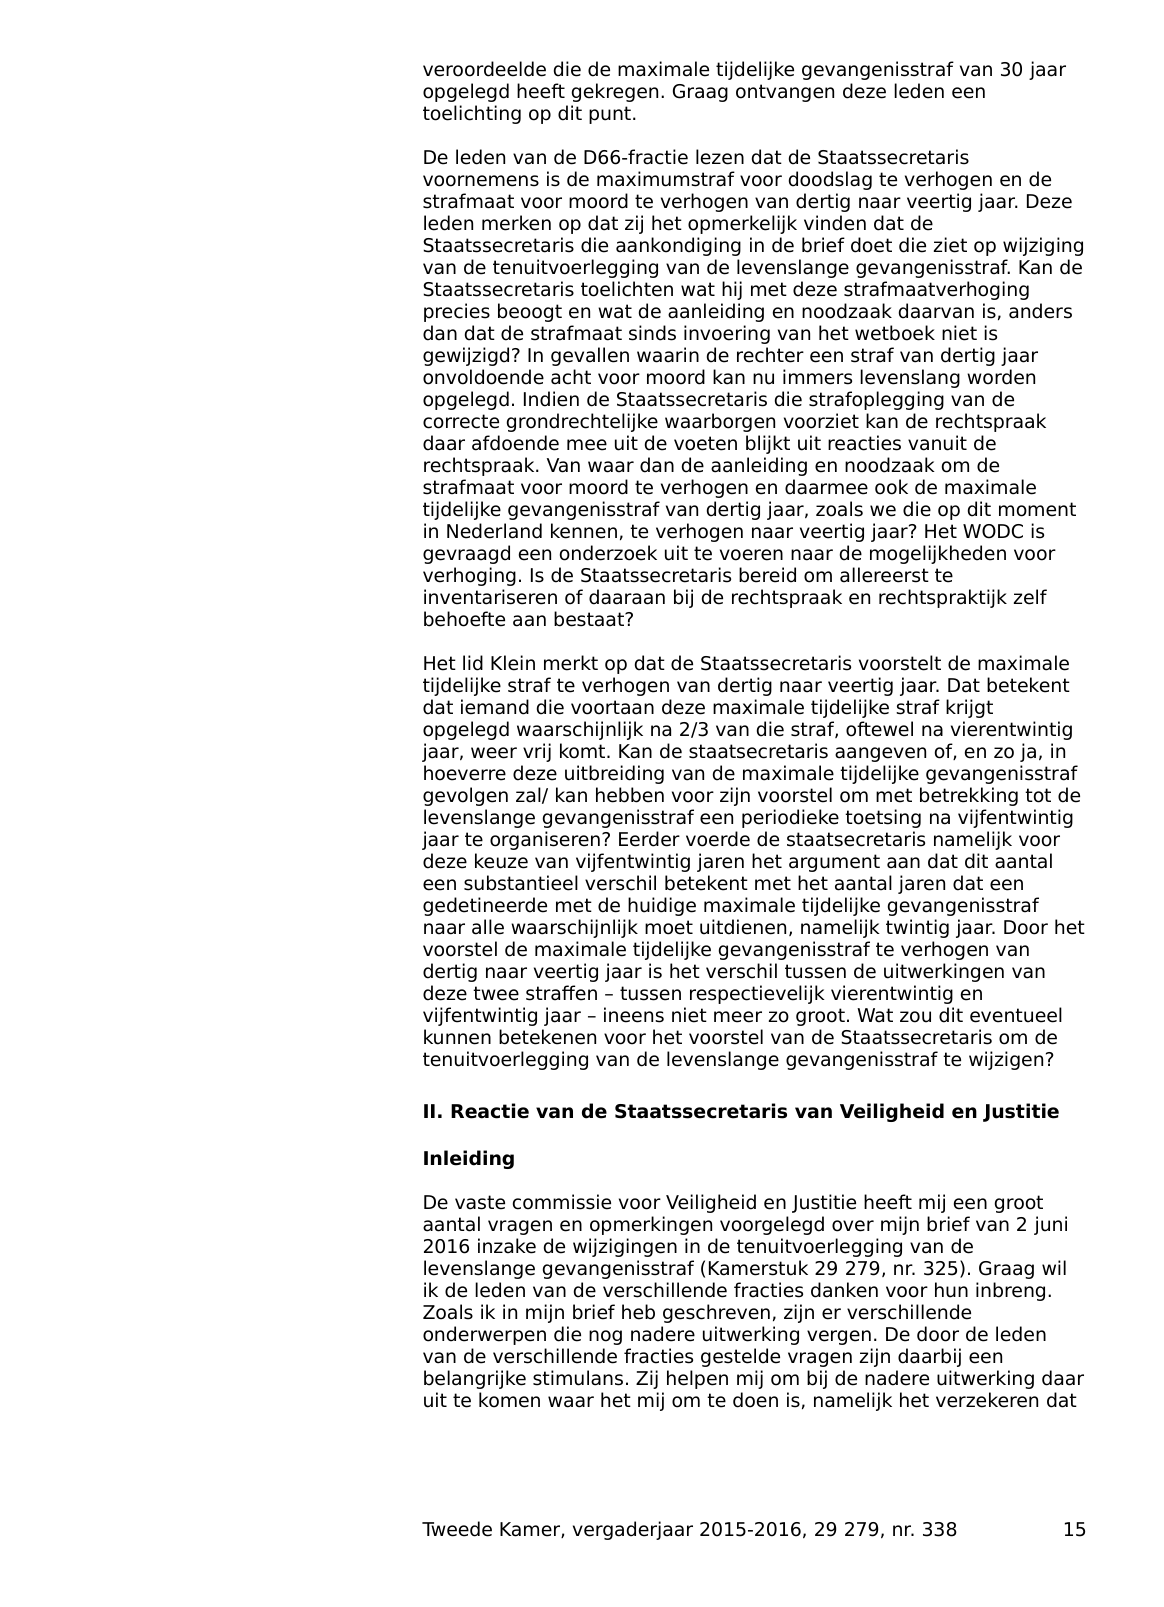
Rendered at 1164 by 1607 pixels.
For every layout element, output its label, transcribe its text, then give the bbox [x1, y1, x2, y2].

text De leden van de D66-fractie lezen dat de Staatssecretaris voornemens is de maximumstraf voor doodslag te verhogen en de strafmaat voor moord te verhogen van dertig naar veertig jaar. Deze leden merken op dat zij het opmerkelijk vinden dat de Staatssecretaris die aankondiging in de brief doet die ziet op wijziging van de tenuitvoerlegging van de levenslange gevangenisstraf. Kan de Staatssecretaris toelichten wat hij met deze strafmaatverhoging precies beoogt en wat de aanleiding en noodzaak daarvan is, anders dan dat de strafmaat sinds invoering van het wetboek niet is gewijzigd? In gevallen waarin de rechter een straf van dertig jaar onvoldoende acht voor moord kan nu immers levenslang worden opgelegd. Indien de Staatssecretaris die strafoplegging van de correcte grondrechtelijke waarborgen voorziet kan de rechtspraak daar afdoende mee uit de voeten blijkt uit reacties vanuit de rechtspraak. Van waar dan de aanleiding en noodzaak om de strafmaat voor moord te verhogen en daarmee ook de maximale tijdelijke gevangenisstraf van dertig jaar, zoals we die op dit moment in Nederland kennen, te verhogen naar veertig jaar? Het WODC is gevraagd een onderzoek uit te voeren naar de mogelijkheden voor verhoging. Is de Staatssecretaris bereid om allereerst te inventariseren of daaraan bij de rechtspraak en rechtspraktijk zelf behoefte aan bestaat? [422, 147, 1087, 631]
subtitle Inleiding [422, 1147, 1087, 1169]
subtitle II. Reactie van de Staatssecretaris van Veiligheid en Justitie [422, 1101, 1087, 1122]
text veroordeelde die de maximale tijdelijke gevangenisstraf van 30 jaar opgelegd heeft gekregen. Graag ontvangen deze leden een toelichting op dit punt. [422, 59, 1087, 125]
text De vaste commissie voor Veiligheid en Justitie heeft mij een groot aantal vragen en opmerkingen voorgelegd over mijn brief van 2 juni 2016 inzake de wijzigingen in de tenuitvoerlegging van de levenslange gevangenisstraf (Kamerstuk 29 279, nr. 325). Graag wil ik de leden van de verschillende fracties danken voor hun inbreng. Zoals ik in mijn brief heb geschreven, zijn er verschillende onderwerpen die nog nadere uitwerking vergen. De door de leden van de verschillende fracties gestelde vragen zijn daarbij een belangrijke stimulans. Zij helpen mij om bij de nadere uitwerking daar uit te komen waar het mij om te doen is, namelijk het verzekeren dat [422, 1192, 1087, 1411]
text Het lid Klein merkt op dat de Staatssecretaris voorstelt de maximale tijdelijke straf te verhogen van dertig naar veertig jaar. Dat betekent dat iemand die voortaan deze maximale tijdelijke straf krijgt opgelegd waarschijnlijk na 2/3 van die straf, oftewel na vierentwintig jaar, weer vrij komt. Kan de staatsecretaris aangeven of, en zo ja, in hoeverre deze uitbreiding van de maximale tijdelijke gevangenisstraf gevolgen zal/ kan hebben voor zijn voorstel om met betrekking tot de levenslange gevangenisstraf een periodieke toetsing na vijfentwintig jaar te organiseren? Eerder voerde de staatsecretaris namelijk voor deze keuze van vijfentwintig jaren het argument aan dat dit aantal een substantieel verschil betekent met het aantal jaren dat een gedetineerde met de huidige maximale tijdelijke gevangenisstraf naar alle waarschijnlijk moet uitdienen, namelijk twintig jaar. Door het voorstel de maximale tijdelijke gevangenisstraf te verhogen van dertig naar veertig jaar is het verschil tussen de uitwerkingen van deze twee straffen – tussen respectievelijk vierentwintig en vijfentwintig jaar – ineens niet meer zo groot. Wat zou dit eventueel kunnen betekenen voor het voorstel van de Staatssecretaris om de tenuitvoerlegging van de levenslange gevangenisstraf te wijzigen? [422, 653, 1087, 1071]
